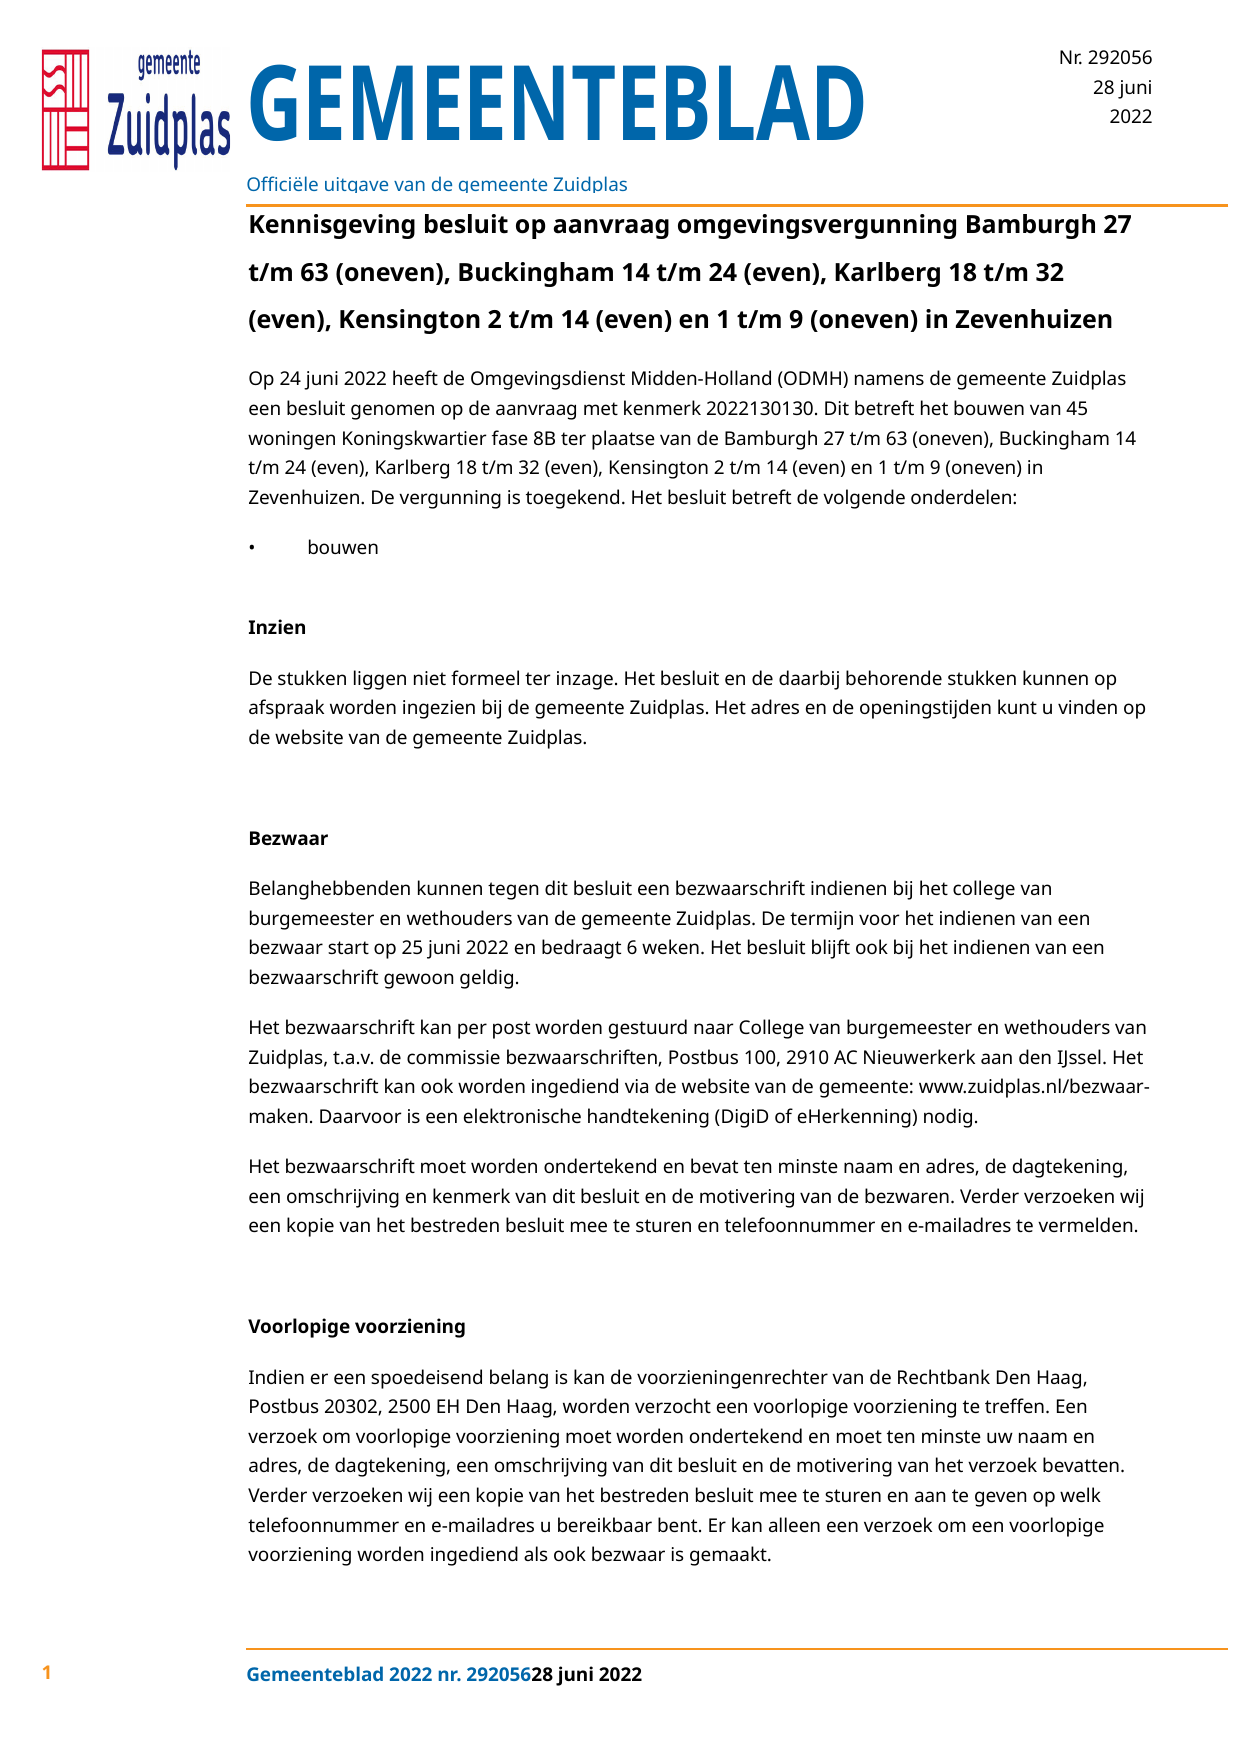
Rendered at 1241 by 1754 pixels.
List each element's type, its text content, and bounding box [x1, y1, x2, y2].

list bouwen [248, 534, 1152, 560]
text Kennisgeving besluit op aanvraag omgevingsvergunning Bamburgh 27 t/m 63 (oneven), Buckingham 14 t/m 24 (even), Karlberg 18 t/m 32 (even), Kensington 2 t/m 14 (even) en 1 t/m 9 (oneven) in Zevenhuizen [248, 207, 1152, 336]
text Indien er een spoedeisend belang is kan de voorzieningenrechter van de Rechtbank Den Haag, Postbus 20302, 2500 EH Den Haag, worden verzocht een voorlopige voorziening te treffen. Een verzoek om voorlopige voorziening moet worden ondertekend en moet ten minste uw naam en adres, de dagtekening, een omschrijving van dit besluit en de motivering van het verzoek bevatten. Verder verzoeken wij een kopie van het bestreden besluit mee te sturen en aan te geven op welk telefoonnummer en e-mailadres u bereikbaar bent. Er kan alleen een verzoek om een voorlopige voorziening worden ingediend als ook bezwaar is gemaakt. [248, 1364, 1152, 1567]
text Voorlopige voorziening [248, 1313, 1152, 1339]
picture [41, 47, 231, 172]
text Op 24 juni 2022 heeft de Omgevingsdienst Midden-Holland (ODMH) namens de gemeente Zuidplas een besluit genomen op de aanvraag met kenmerk 2022130130. Dit betreft het bouwen van 45 woningen Koningskwartier fase 8B ter plaatse van de Bamburgh 27 t/m 63 (oneven), Buckingham 14 t/m 24 (even), Karlberg 18 t/m 32 (even), Kensington 2 t/m 14 (even) en 1 t/m 9 (oneven) in Zevenhuizen. De vergunning is toegekend. Het besluit betreft de volgende onderdelen: [248, 366, 1152, 509]
text Het bezwaarschrift kan per post worden gestuurd naar College van burgemeester en wethouders van Zuidplas, t.a.v. de commissie bezwaarschriften, Postbus 100, 2910 AC Nieuwerkerk aan den IJssel. Het bezwaarschrift kan ook worden ingediend via de website van de gemeente: www.zuidplas.nl/bezwaar-maken. Daarvoor is een elektronische handtekening (DigiD of eHerkenning) nodig. [248, 1014, 1152, 1129]
text Bezwaar [248, 825, 1152, 850]
text Inzien [248, 614, 1152, 640]
text De stukken liggen niet formeel ter inzage. Het besluit en de daarbij behorende stukken kunnen op afspraak worden ingezien bij de gemeente Zuidplas. Het adres en de openingstijden kunt u vinden op de website van de gemeente Zuidplas. [248, 665, 1152, 749]
text Het bezwaarschrift moet worden ondertekend en bevat ten minste naam en adres, de dagtekening, een omschrijving en kenmerk van dit besluit en de motivering van de bezwaren. Verder verzoeken wij een kopie van het bestreden besluit mee te sturen en telefoonnummer en e-mailadres te vermelden. [248, 1153, 1152, 1238]
text Belanghebbenden kunnen tegen dit besluit een bezwaarschrift indienen bij het college van burgemeester en wethouders van de gemeente Zuidplas. De termijn voor het indienen van een bezwaar start op 25 juni 2022 en bedraagt 6 weken. Het besluit blijft ook bij het indienen van een bezwaarschrift gewoon geldig. [248, 875, 1152, 989]
